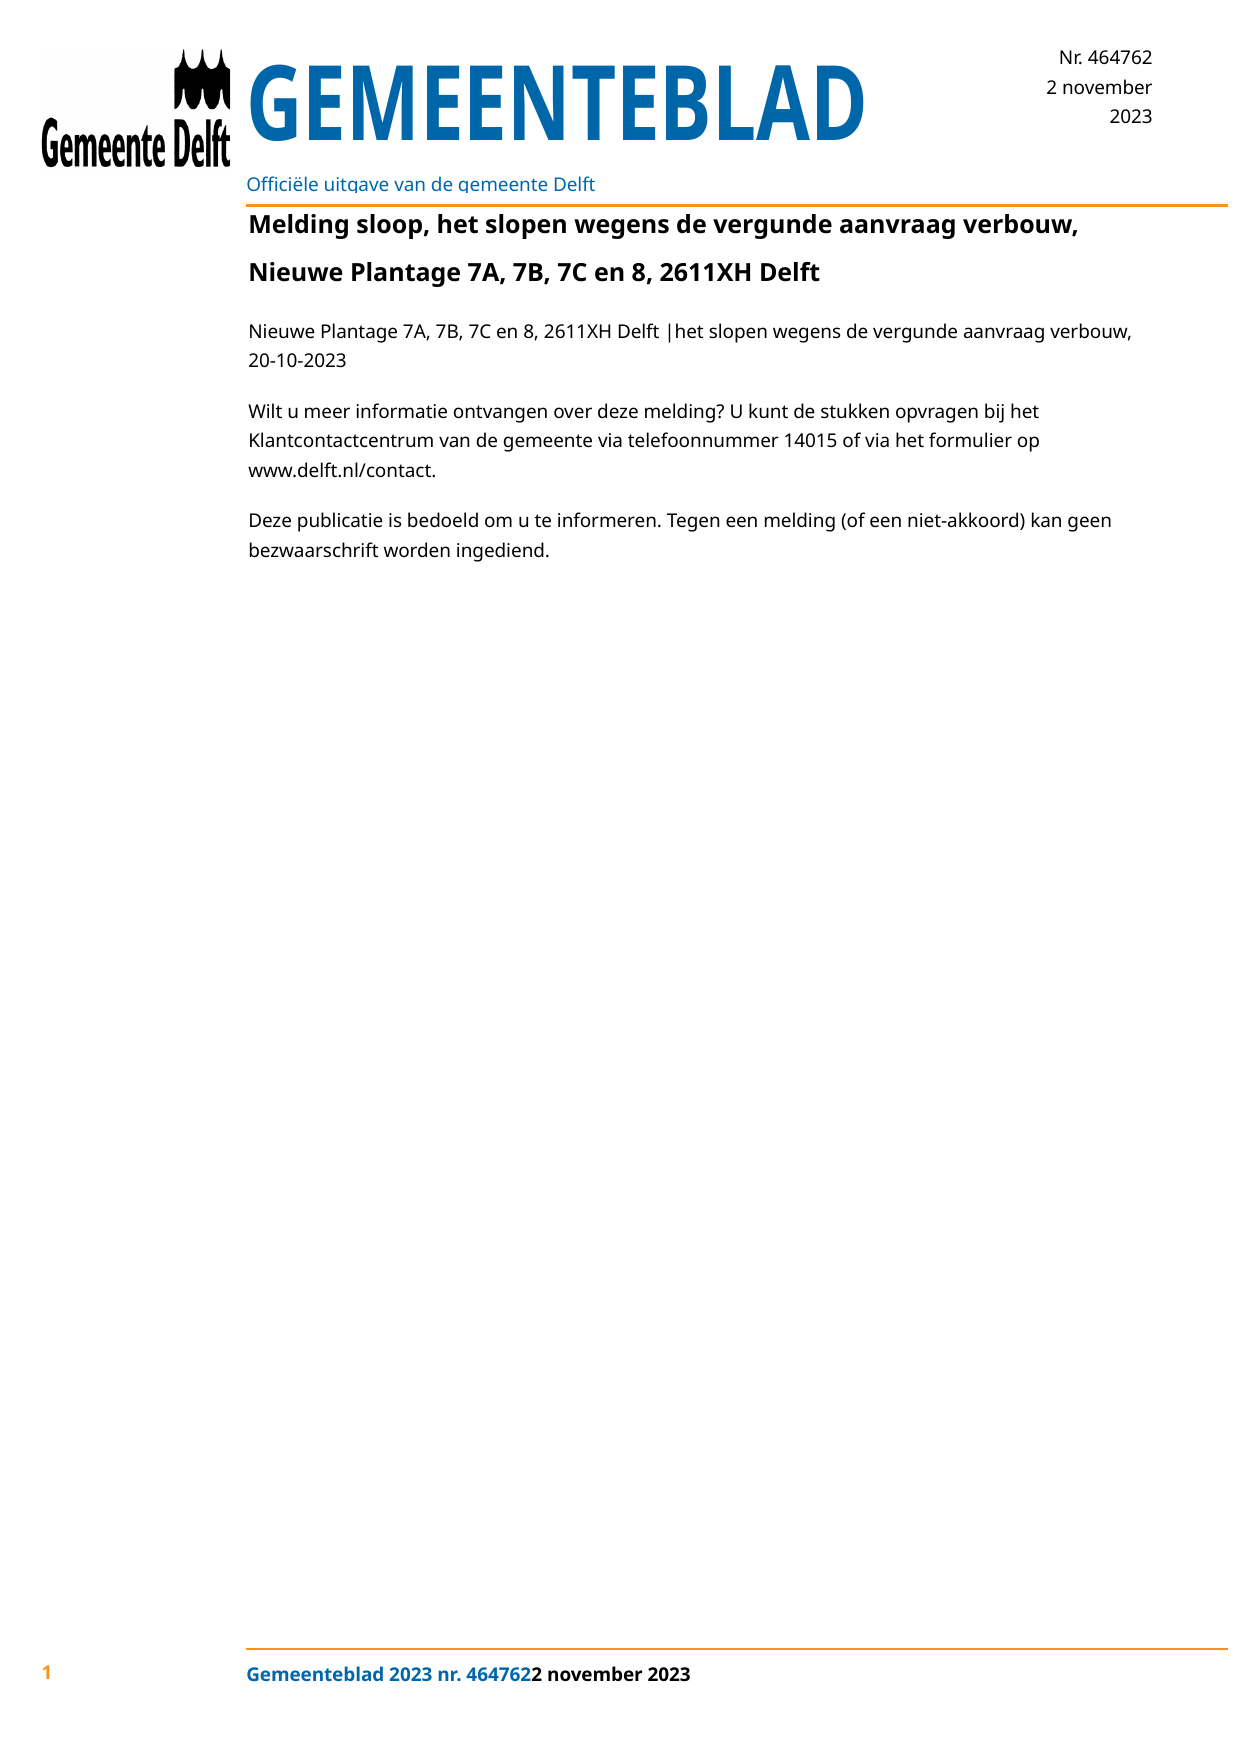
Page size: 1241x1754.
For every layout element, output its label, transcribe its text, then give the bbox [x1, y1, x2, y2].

text Melding sloop, het slopen wegens de vergunde aanvraag verbouw, Nieuwe Plantage 7A, 7B, 7C en 8, 2611XH Delft [248, 207, 1152, 288]
text Wilt u meer informatie ontvangen over deze melding? U kunt de stukken opvragen bij het Klantcontactcentrum van de gemeente via telefoonnummer 14015 of via het formulier op www.delft.nl/contact. [248, 398, 1152, 483]
picture [41, 47, 231, 172]
text Nieuwe Plantage 7A, 7B, 7C en 8, 2611XH Delft |het slopen wegens de vergunde aanvraag verbouw, 20-10-2023 [248, 318, 1152, 373]
text Deze publicatie is bedoeld om u te informeren. Tegen een melding (of een niet-akkoord) kan geen bezwaarschrift worden ingediend. [248, 507, 1152, 563]
